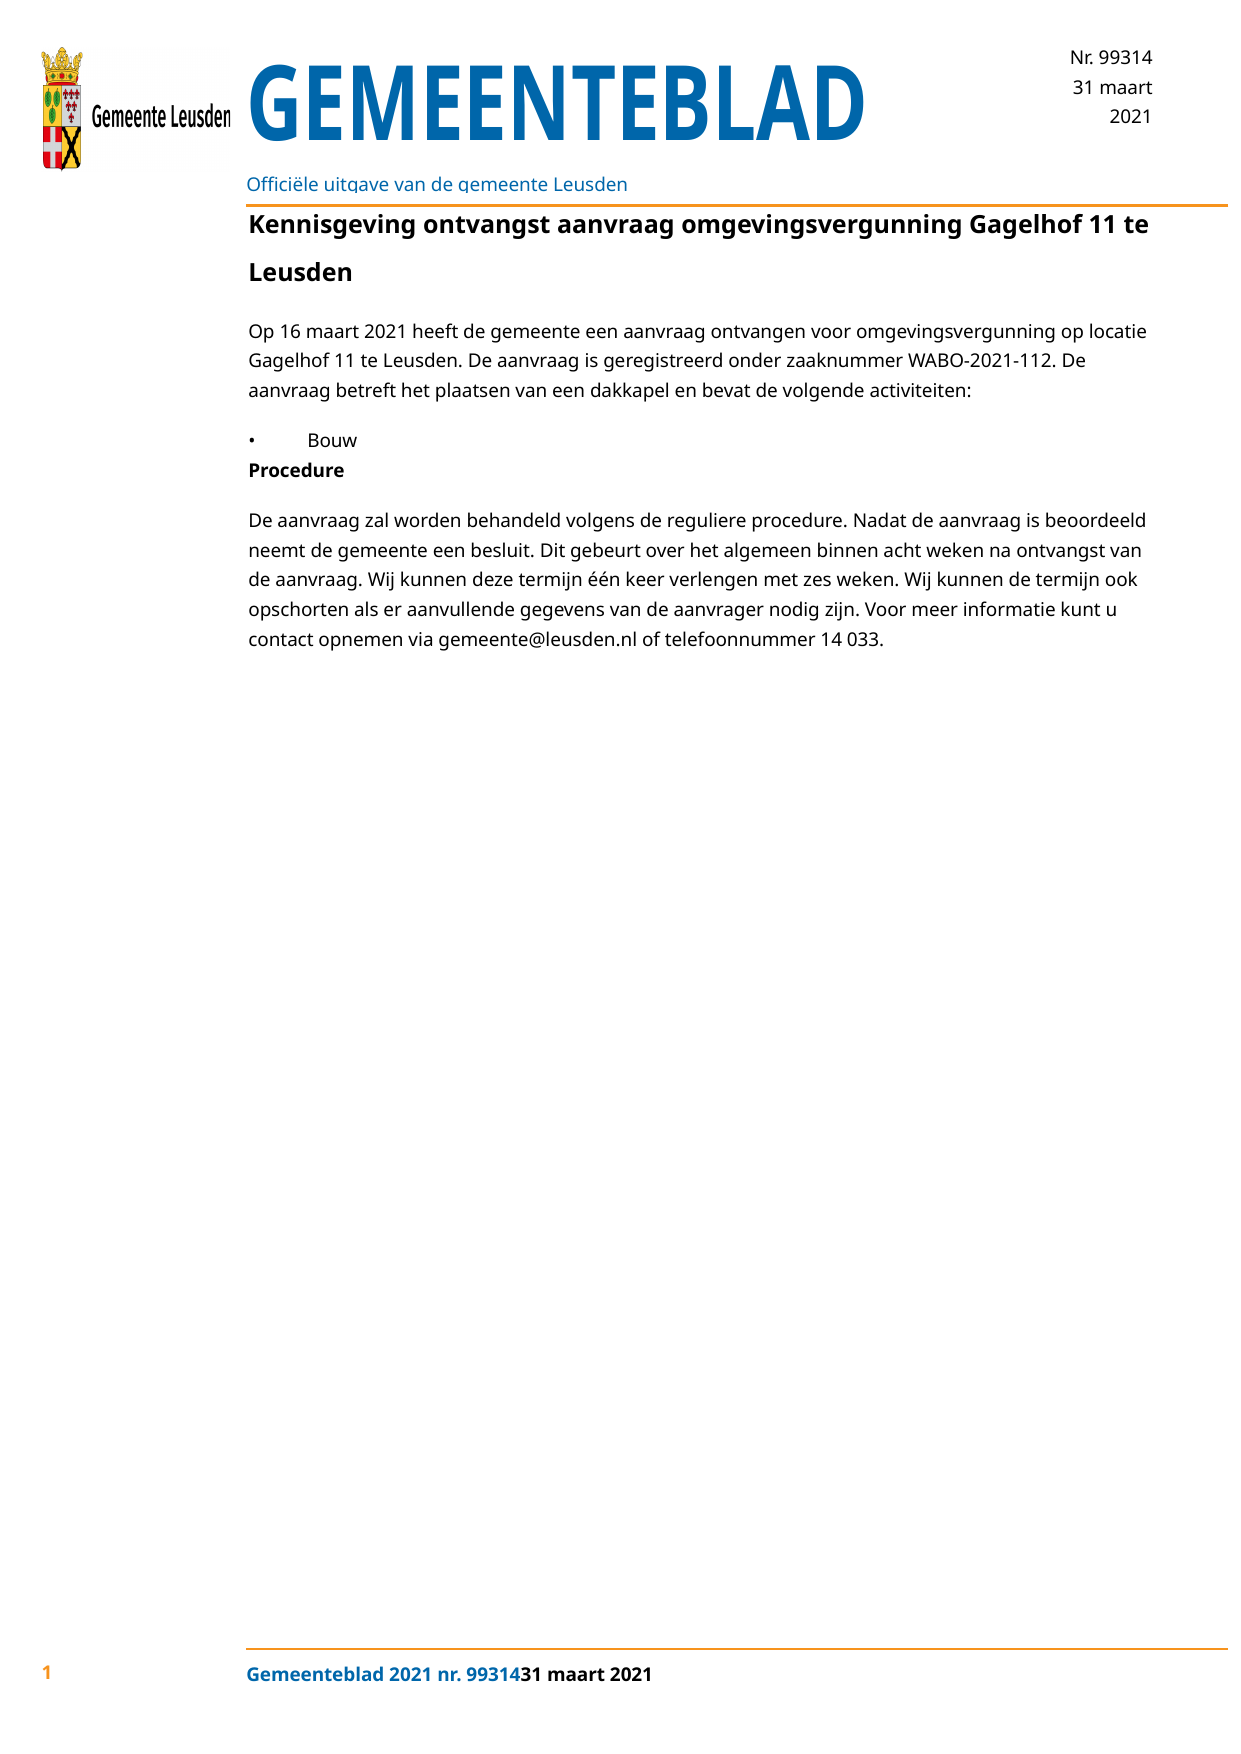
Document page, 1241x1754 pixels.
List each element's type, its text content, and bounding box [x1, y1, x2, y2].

text Kennisgeving ontvangst aanvraag omgevingsvergunning Gagelhof 11 te Leusden [248, 207, 1152, 288]
text Op 16 maart 2021 heeft de gemeente een aanvraag ontvangen voor omgevingsvergunning op locatie Gagelhof 11 te Leusden. De aanvraag is geregistreerd onder zaaknummer WABO-2021-112. De aanvraag betreft het plaatsen van een dakkapel en bevat de volgende activiteiten: [248, 318, 1152, 403]
text De aanvraag zal worden behandeld volgens de reguliere procedure. Nadat de aanvraag is beoordeeld neemt de gemeente een besluit. Dit gebeurt over het algemeen binnen acht weken na ontvangst van de aanvraag. Wij kunnen deze termijn één keer verlengen met zes weken. Wij kunnen de termijn ook opschorten als er aanvullende gegevens van de aanvrager nodig zijn. Voor meer informatie kunt u contact opnemen via gemeente@leusden.nl of telefoonnummer 14 033. [248, 507, 1152, 652]
picture [41, 47, 231, 172]
list Bouw [248, 427, 1152, 453]
text Procedure [248, 457, 1152, 483]
